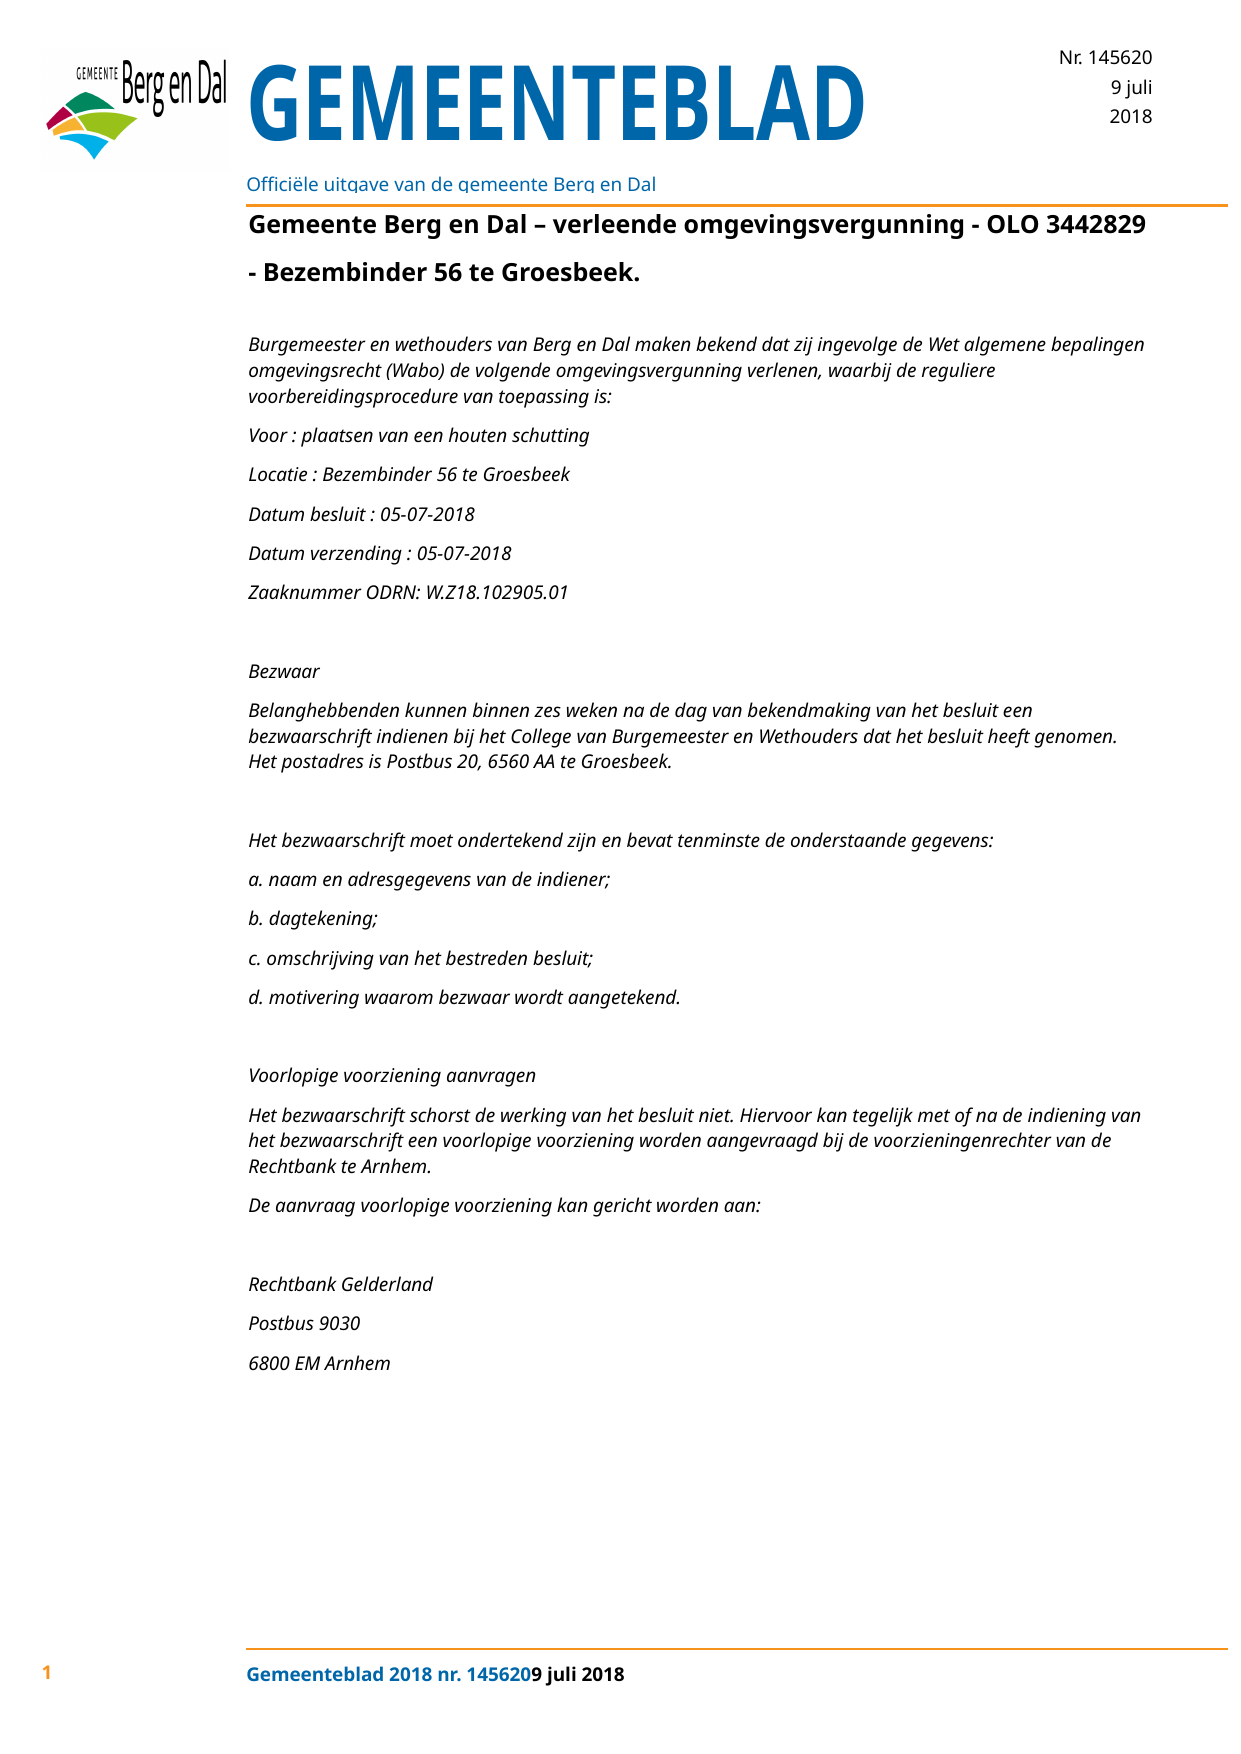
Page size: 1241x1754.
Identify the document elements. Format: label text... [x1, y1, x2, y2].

picture [41, 47, 231, 172]
text b. dagtekening; [248, 906, 1152, 931]
text Voor : plaatsen van een houten schutting [248, 422, 1152, 448]
text Postbus 9030 [248, 1311, 1152, 1336]
text Het bezwaarschrift moet ondertekend zijn en bevat tenminste de onderstaande gegevens: [248, 827, 1152, 853]
text Zaaknummer ODRN: W.Z18.102905.01 [248, 579, 1152, 605]
text Locatie : Bezembinder 56 te Groesbeek [248, 461, 1152, 487]
text Datum verzending : 05-07-2018 [248, 540, 1152, 566]
text Gemeente Berg en Dal – verleende omgevingsvergunning - OLO 3442829 - Bezembinder 56 te Groesbeek. [248, 207, 1152, 288]
text De aanvraag voorlopige voorziening kan gericht worden aan: [248, 1193, 1152, 1218]
text Belanghebbenden kunnen binnen zes weken na de dag van bekendmaking van het besluit een bezwaarschrift indienen bij het College van Burgemeester en Wethouders dat het besluit heeft genomen. Het postadres is Postbus 20, 6560 AA te Groesbeek. [248, 697, 1152, 774]
text Bezwaar [248, 658, 1152, 683]
text Datum besluit : 05-07-2018 [248, 501, 1152, 526]
text 6800 EM Arnhem [248, 1350, 1152, 1376]
text a. naam en adresgegevens van de indiener; [248, 866, 1152, 892]
text Het bezwaarschrift schorst de werking van het besluit niet. Hiervoor kan tegelijk met of na de indiening van het bezwaarschrift een voorlopige voorziening worden aangevraagd bij de voorzieningenrechter van de Rechtbank te Arnhem. [248, 1102, 1152, 1179]
text Rechtbank Gelderland [248, 1271, 1152, 1297]
text Voorlopige voorziening aanvragen [248, 1063, 1152, 1088]
text c. omschrijving van het bestreden besluit; [248, 945, 1152, 971]
text Burgemeester en wethouders van Berg en Dal maken bekend dat zij ingevolge de Wet algemene bepalingen omgevingsrecht (Wabo) de volgende omgevingsvergunning verlenen, waarbij de reguliere voorbereidingsprocedure van toepassing is: [248, 331, 1152, 409]
text d. motivering waarom bezwaar wordt aangetekend. [248, 984, 1152, 1010]
